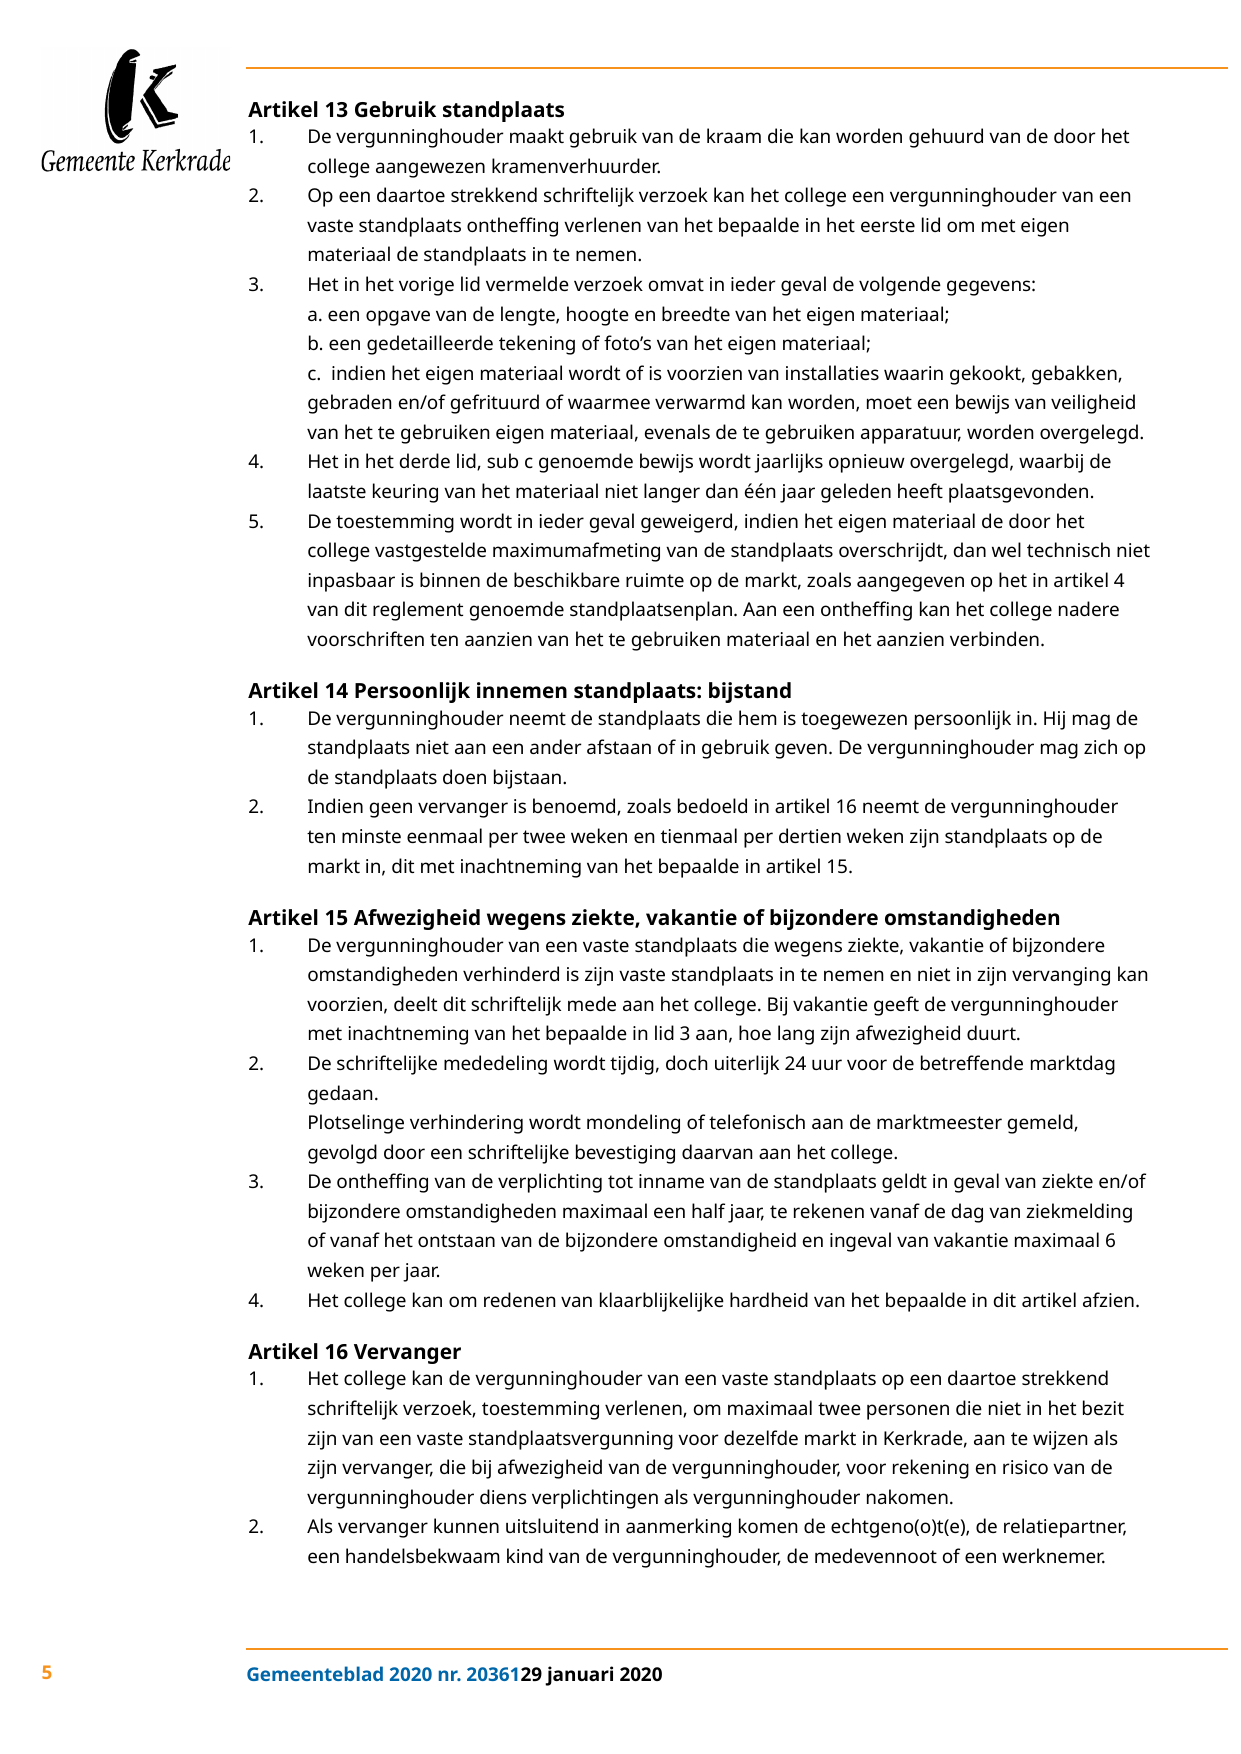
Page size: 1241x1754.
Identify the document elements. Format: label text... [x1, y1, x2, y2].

text Artikel 13 Gebruik standplaats [248, 95, 1152, 123]
text Artikel 14 Persoonlijk innemen standplaats: bijstand [248, 677, 1152, 705]
list b. een gedetailleerde tekening of foto’s van het eigen materiaal; [248, 330, 1152, 356]
list Het in het derde lid, sub c genoemde bewijs wordt jaarlijks opnieuw overgelegd, waarbij de laatste keuring van het materiaal niet langer dan één jaar geleden heeft plaatsgevonden. [248, 449, 1152, 504]
list De vergunninghouder maakt gebruik van de kraam die kan worden gehuurd van de door het college aangewezen kramenverhuurder. [248, 123, 1152, 178]
list Op een daartoe strekkend schriftelijk verzoek kan het college een vergunninghouder van een vaste standplaats ontheffing verlenen van het bepaalde in het eerste lid om met eigen materiaal de standplaats in te nemen. [248, 182, 1152, 267]
list c. indien het eigen materiaal wordt of is voorzien van installaties waarin gekookt, gebakken, gebraden en/of gefrituurd of waarmee verwarmd kan worden, moet een bewijs van veiligheid van het te gebruiken eigen materiaal, evenals de te gebruiken apparatuur, worden overgelegd. [248, 360, 1152, 445]
list De vergunninghouder van een vaste standplaats die wegens ziekte, vakantie of bijzondere omstandigheden verhinderd is zijn vaste standplaats in te nemen en niet in zijn vervanging kan voorzien, deelt dit schriftelijk mede aan het college. Bij vakantie geeft de vergunninghouder met inachtneming van het bepaalde in lid 3 aan, hoe lang zijn afwezigheid duurt. [248, 932, 1152, 1046]
list De schriftelijke mededeling wordt tijdig, doch uiterlijk 24 uur voor de betreffende marktdag gedaan. [248, 1050, 1152, 1105]
list De ontheffing van de verplichting tot inname van de standplaats geldt in geval van ziekte en/of bijzondere omstandigheden maximaal een half jaar, te rekenen vanaf de dag van ziekmelding of vanaf het ontstaan van de bijzondere omstandigheid en ingeval van vakantie maximaal 6 weken per jaar. [248, 1168, 1152, 1283]
list Als vervanger kunnen uitsluitend in aanmerking komen de echtgeno(o)t(e), de relatiepartner, een handelsbekwaam kind van de vergunninghouder, de medevennoot of een werknemer. [248, 1513, 1152, 1569]
list Het college kan om redenen van klaarblijkelijke hardheid van het bepaalde in dit artikel afzien. [248, 1287, 1152, 1312]
list De toestemming wordt in ieder geval geweigerd, indien het eigen materiaal de door het college vastgestelde maximumafmeting van de standplaats overschrijdt, dan wel technisch niet inpasbaar is binnen de beschikbare ruimte op de markt, zoals aangegeven op het in artikel 4 van dit reglement genoemde standplaatsenplan. Aan een ontheffing kan het college nadere voorschriften ten aanzien van het te gebruiken materiaal en het aanzien verbinden. [248, 508, 1152, 652]
list Het in het vorige lid vermelde verzoek omvat in ieder geval de volgende gegevens: [248, 271, 1152, 297]
list Plotselinge verhindering wordt mondeling of telefonisch aan de marktmeester gemeld, gevolgd door een schriftelijke bevestiging daarvan aan het college. [248, 1109, 1152, 1164]
picture [41, 47, 231, 172]
list a. een opgave van de lengte, hoogte en breedte van het eigen materiaal; [248, 301, 1152, 326]
text Artikel 16 Vervanger [248, 1337, 1152, 1366]
list Indien geen vervanger is benoemd, zoals bedoeld in artikel 16 neemt de vergunninghouder ten minste eenmaal per twee weken en tienmaal per dertien weken zijn standplaats op de markt in, dit met inachtneming van het bepaalde in artikel 15. [248, 794, 1152, 879]
list Het college kan de vergunninghouder van een vaste standplaats op een daartoe strekkend schriftelijk verzoek, toestemming verlenen, om maximaal twee personen die niet in het bezit zijn van een vaste standplaatsvergunning voor dezelfde markt in Kerkrade, aan te wijzen als zijn vervanger, die bij afwezigheid van de vergunninghouder, voor rekening en risico van de vergunninghouder diens verplichtingen als vergunninghouder nakomen. [248, 1366, 1152, 1510]
text Artikel 15 Afwezigheid wegens ziekte, vakantie of bijzondere omstandigheden [248, 903, 1152, 932]
list De vergunninghouder neemt de standplaats die hem is toegewezen persoonlijk in. Hij mag de standplaats niet aan een ander afstaan of in gebruik geven. De vergunninghouder mag zich op de standplaats doen bijstaan. [248, 705, 1152, 790]
